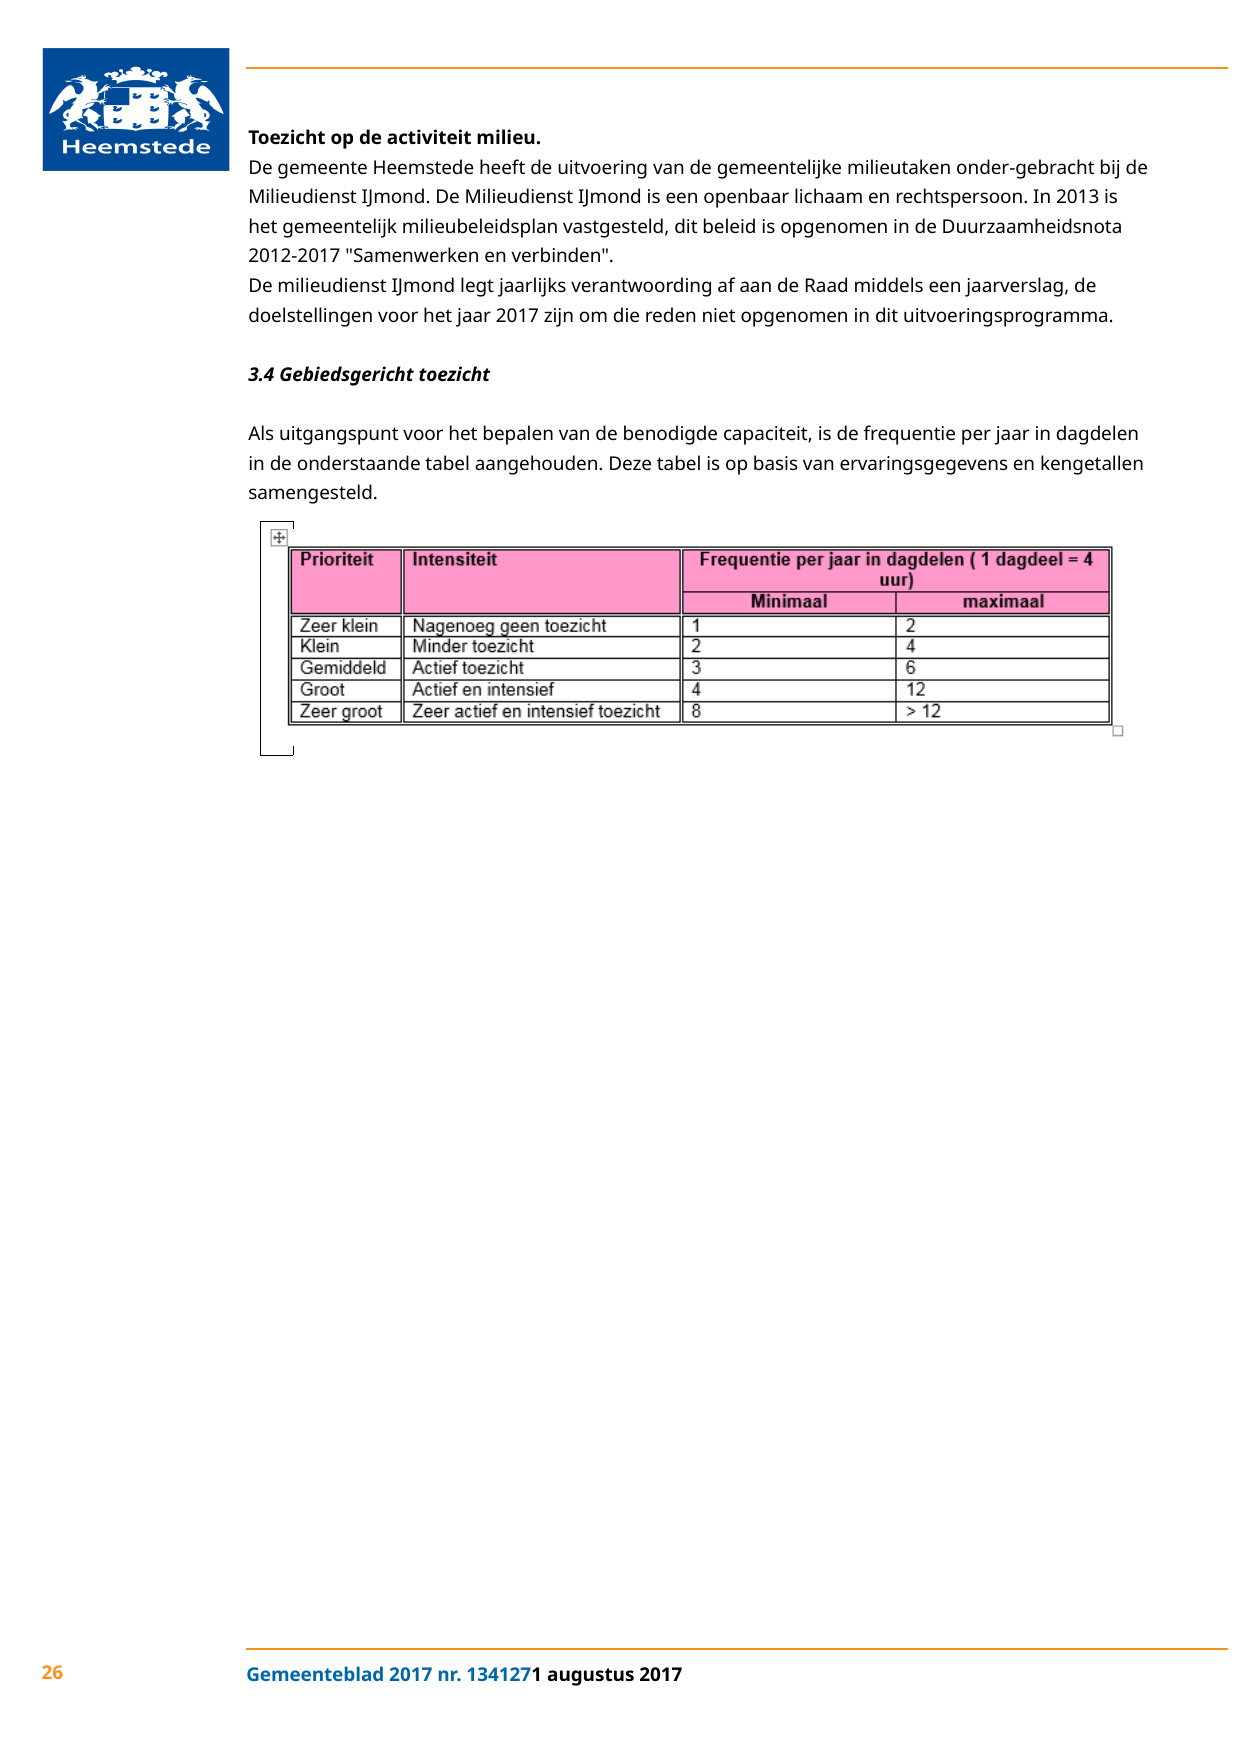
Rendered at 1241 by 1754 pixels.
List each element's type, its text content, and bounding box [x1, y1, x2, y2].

text Toezicht op de activiteit milieu. [248, 124, 1152, 150]
picture [41, 47, 231, 172]
text De gemeente Heemstede heeft de uitvoering van de gemeentelijke milieutaken onder-gebracht bij de Milieudienst IJmond. De Milieudienst IJmond is een openbaar lichaam en rechtspersoon. In 2013 is het gemeentelijk milieubeleidsplan vastgesteld, dit beleid is opgenomen in de Duurzaamheidsnota 2012-2017 "Samenwerken en verbinden". [248, 154, 1152, 268]
picture [268, 529, 1173, 746]
text Als uitgangspunt voor het bepalen van de benodigde capaciteit, is de frequentie per jaar in dagdelen in de onderstaande tabel aangehouden. Deze tabel is op basis van ervaringsgegevens en kengetallen samengesteld. [248, 420, 1152, 505]
text 3.4 Gebiedsgericht toezicht [248, 361, 1152, 387]
text De milieudienst IJmond legt jaarlijks verantwoording af aan de Raad middels een jaarverslag, de doelstellingen voor het jaar 2017 zijn om die reden niet opgenomen in dit uitvoeringsprogramma. [248, 272, 1152, 328]
